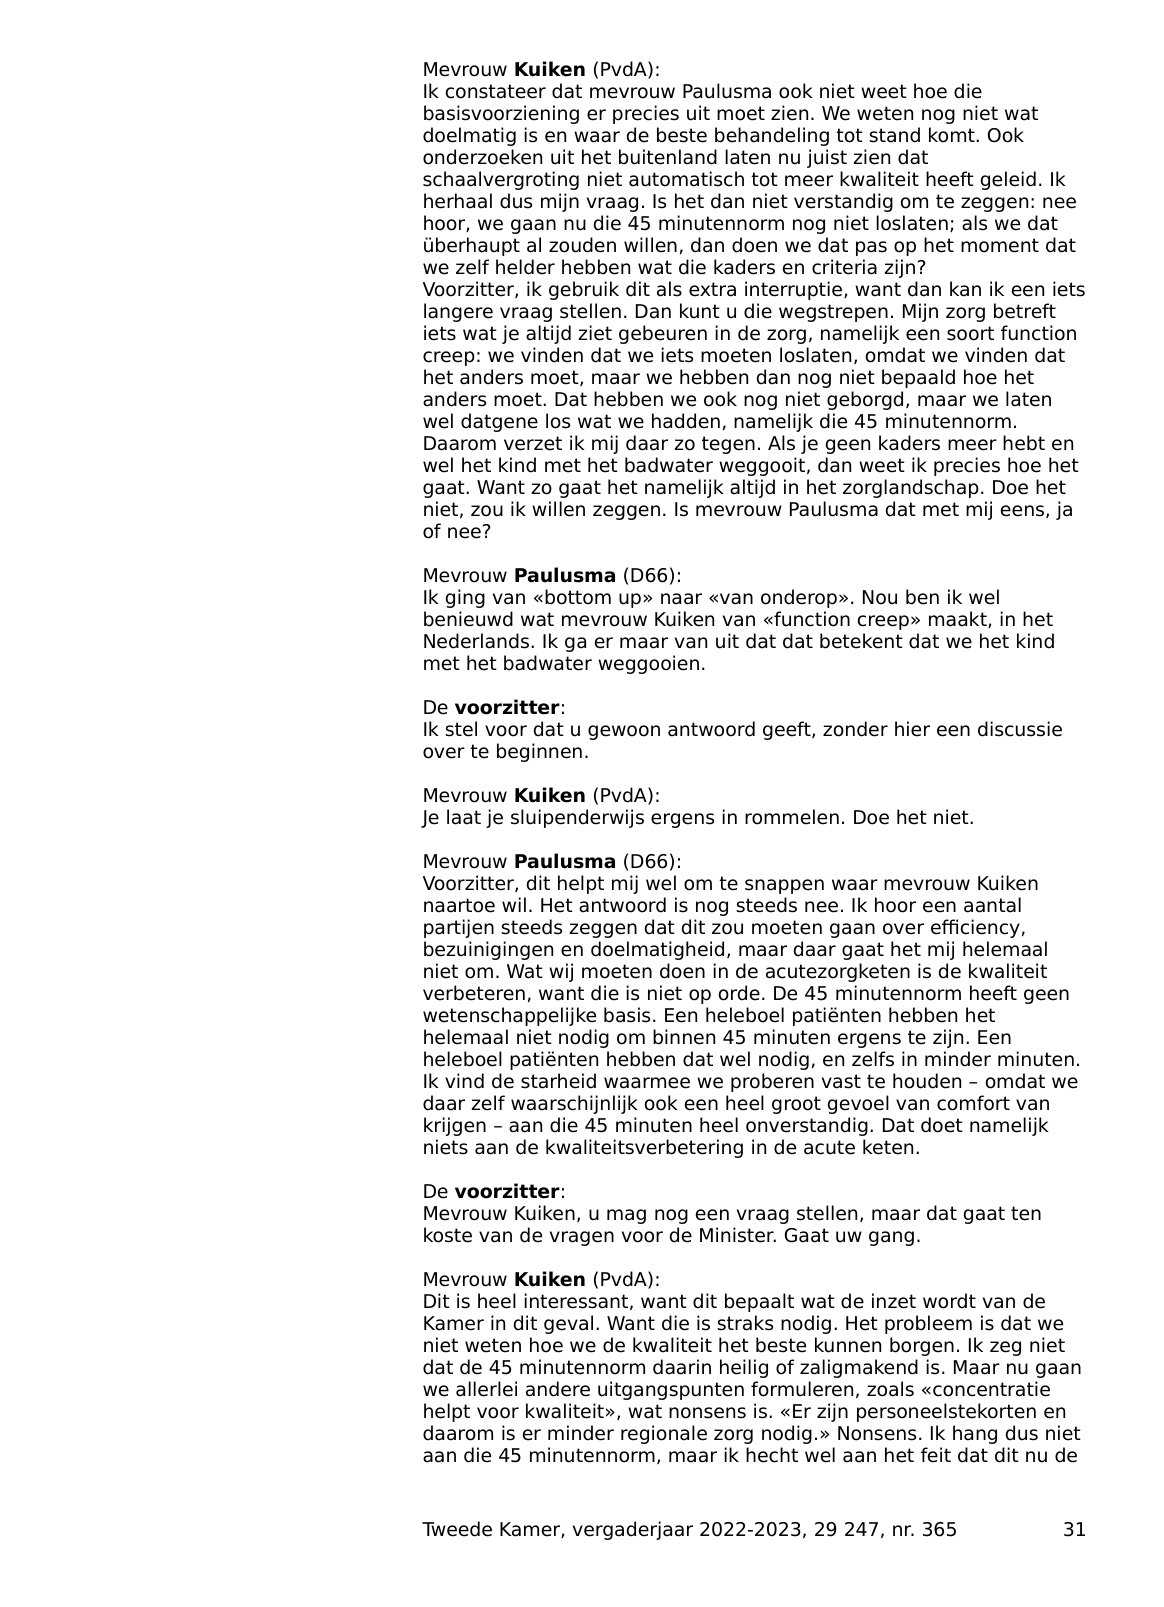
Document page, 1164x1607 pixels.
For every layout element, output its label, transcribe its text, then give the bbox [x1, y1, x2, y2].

text Ik constateer dat mevrouw Paulusma ook niet weet hoe die basisvoorziening er precies uit moet zien. We weten nog niet wat doelmatig is en waar de beste behandeling tot stand komt. Ook onderzoeken uit het buitenland laten nu juist zien dat schaalvergroting niet automatisch tot meer kwaliteit heeft geleid. Ik herhaal dus mijn vraag. Is het dan niet verstandig om te zeggen: nee hoor, we gaan nu die 45 minutennorm nog niet loslaten; als we dat überhaupt al zouden willen, dan doen we dat pas op het moment dat we zelf helder hebben wat die kaders en criteria zijn? [422, 81, 1087, 279]
text Mevrouw Paulusma (D66): [422, 565, 1087, 587]
text De voorzitter: [422, 1181, 1087, 1203]
text Ik ging van «bottom up» naar «van onderop». Nou ben ik wel benieuwd wat mevrouw Kuiken van «function creep» maakt, in het Nederlands. Ik ga er maar van uit dat dat betekent dat we het kind met het badwater weggooien. [422, 587, 1087, 675]
text Je laat je sluipenderwijs ergens in rommelen. Doe het niet. [422, 807, 1087, 829]
text Mevrouw Kuiken (PvdA): [422, 785, 1087, 807]
text Voorzitter, ik gebruik dit als extra interruptie, want dan kan ik een iets langere vraag stellen. Dan kunt u die wegstrepen. Mijn zorg betreft iets wat je altijd ziet gebeuren in de zorg, namelijk een soort function creep: we vinden dat we iets moeten loslaten, omdat we vinden dat het anders moet, maar we hebben dan nog niet bepaald hoe het anders moet. Dat hebben we ook nog niet geborgd, maar we laten wel datgene los wat we hadden, namelijk die 45 minutennorm. Daarom verzet ik mij daar zo tegen. Als je geen kaders meer hebt en wel het kind met het badwater weggooit, dan weet ik precies hoe het gaat. Want zo gaat het namelijk altijd in het zorglandschap. Doe het niet, zou ik willen zeggen. Is mevrouw Paulusma dat met mij eens, ja of nee? [422, 279, 1087, 543]
text Mevrouw Paulusma (D66): [422, 851, 1087, 873]
text Mevrouw Kuiken, u mag nog een vraag stellen, maar dat gaat ten koste van de vragen voor de Minister. Gaat uw gang. [422, 1203, 1087, 1247]
text De voorzitter: [422, 697, 1087, 719]
text Ik stel voor dat u gewoon antwoord geeft, zonder hier een discussie over te beginnen. [422, 719, 1087, 763]
text Mevrouw Kuiken (PvdA): [422, 59, 1087, 81]
text Dit is heel interessant, want dit bepaalt wat de inzet wordt van de Kamer in dit geval. Want die is straks nodig. Het probleem is dat we niet weten hoe we de kwaliteit het beste kunnen borgen. Ik zeg niet dat de 45 minutennorm daarin heilig of zaligmakend is. Maar nu gaan we allerlei andere uitgangspunten formuleren, zoals «concentratie helpt voor kwaliteit», wat nonsens is. «Er zijn personeelstekorten en daarom is er minder regionale zorg nodig.» Nonsens. Ik hang dus niet aan die 45 minutennorm, maar ik hecht wel aan het feit dat dit nu de [422, 1291, 1087, 1467]
text Mevrouw Kuiken (PvdA): [422, 1269, 1087, 1291]
text Voorzitter, dit helpt mij wel om te snappen waar mevrouw Kuiken naartoe wil. Het antwoord is nog steeds nee. Ik hoor een aantal partijen steeds zeggen dat dit zou moeten gaan over efficiency, bezuinigingen en doelmatigheid, maar daar gaat het mij helemaal niet om. Wat wij moeten doen in de acutezorgketen is de kwaliteit verbeteren, want die is niet op orde. De 45 minutennorm heeft geen wetenschappelijke basis. Een heleboel patiënten hebben het helemaal niet nodig om binnen 45 minuten ergens te zijn. Een heleboel patiënten hebben dat wel nodig, en zelfs in minder minuten. Ik vind de starheid waarmee we proberen vast te houden – omdat we daar zelf waarschijnlijk ook een heel groot gevoel van comfort van krijgen – aan die 45 minuten heel onverstandig. Dat doet namelijk niets aan de kwaliteitsverbetering in de acute keten. [422, 873, 1087, 1159]
